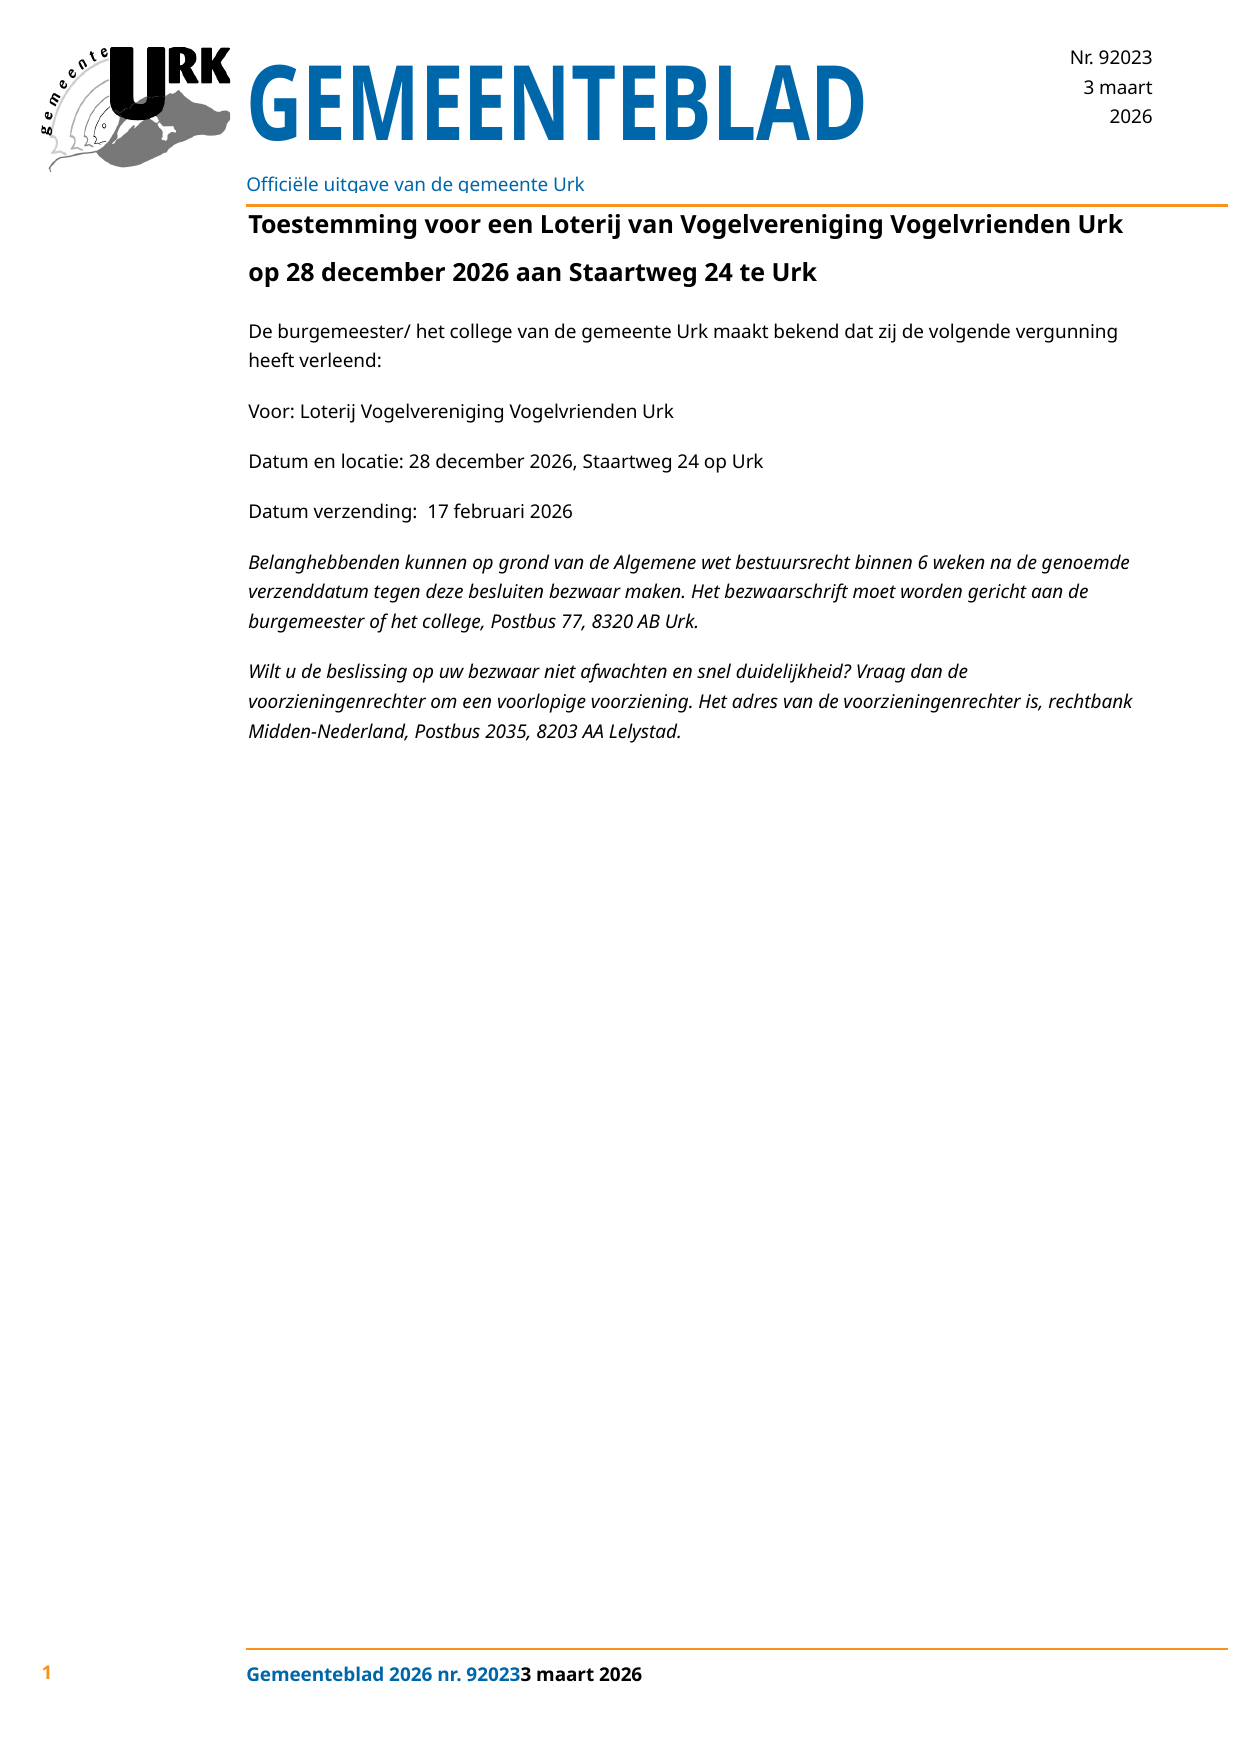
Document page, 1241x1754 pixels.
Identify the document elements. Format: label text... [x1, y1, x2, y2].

picture [41, 47, 231, 172]
text Toestemming voor een Loterij van Vogelvereniging Vogelvrienden Urk op 28 december 2026 aan Staartweg 24 te Urk [248, 207, 1152, 288]
text Wilt u de beslissing op uw bezwaar niet afwachten en snel duidelijkheid? Vraag dan de voorzieningenrechter om een voorlopige voorziening. Het adres van de voorzieningenrechter is, rechtbank Midden-Nederland, Postbus 2035, 8203 AA Lelystad. [248, 659, 1152, 744]
text Datum en locatie: 28 december 2026, Staartweg 24 op Urk [248, 448, 1152, 474]
text Belanghebbenden kunnen op grond van de Algemene wet bestuursrecht binnen 6 weken na de genoemde verzenddatum tegen deze besluiten bezwaar maken. Het bezwaarschrift moet worden gericht aan de burgemeester of het college, Postbus 77, 8320 AB Urk. [248, 549, 1152, 634]
text Datum verzending: 17 februari 2026 [248, 499, 1152, 524]
text De burgemeester/ het college van de gemeente Urk maakt bekend dat zij de volgende vergunning heeft verleend: [248, 318, 1152, 373]
text Voor: Loterij Vogelvereniging Vogelvrienden Urk [248, 398, 1152, 424]
